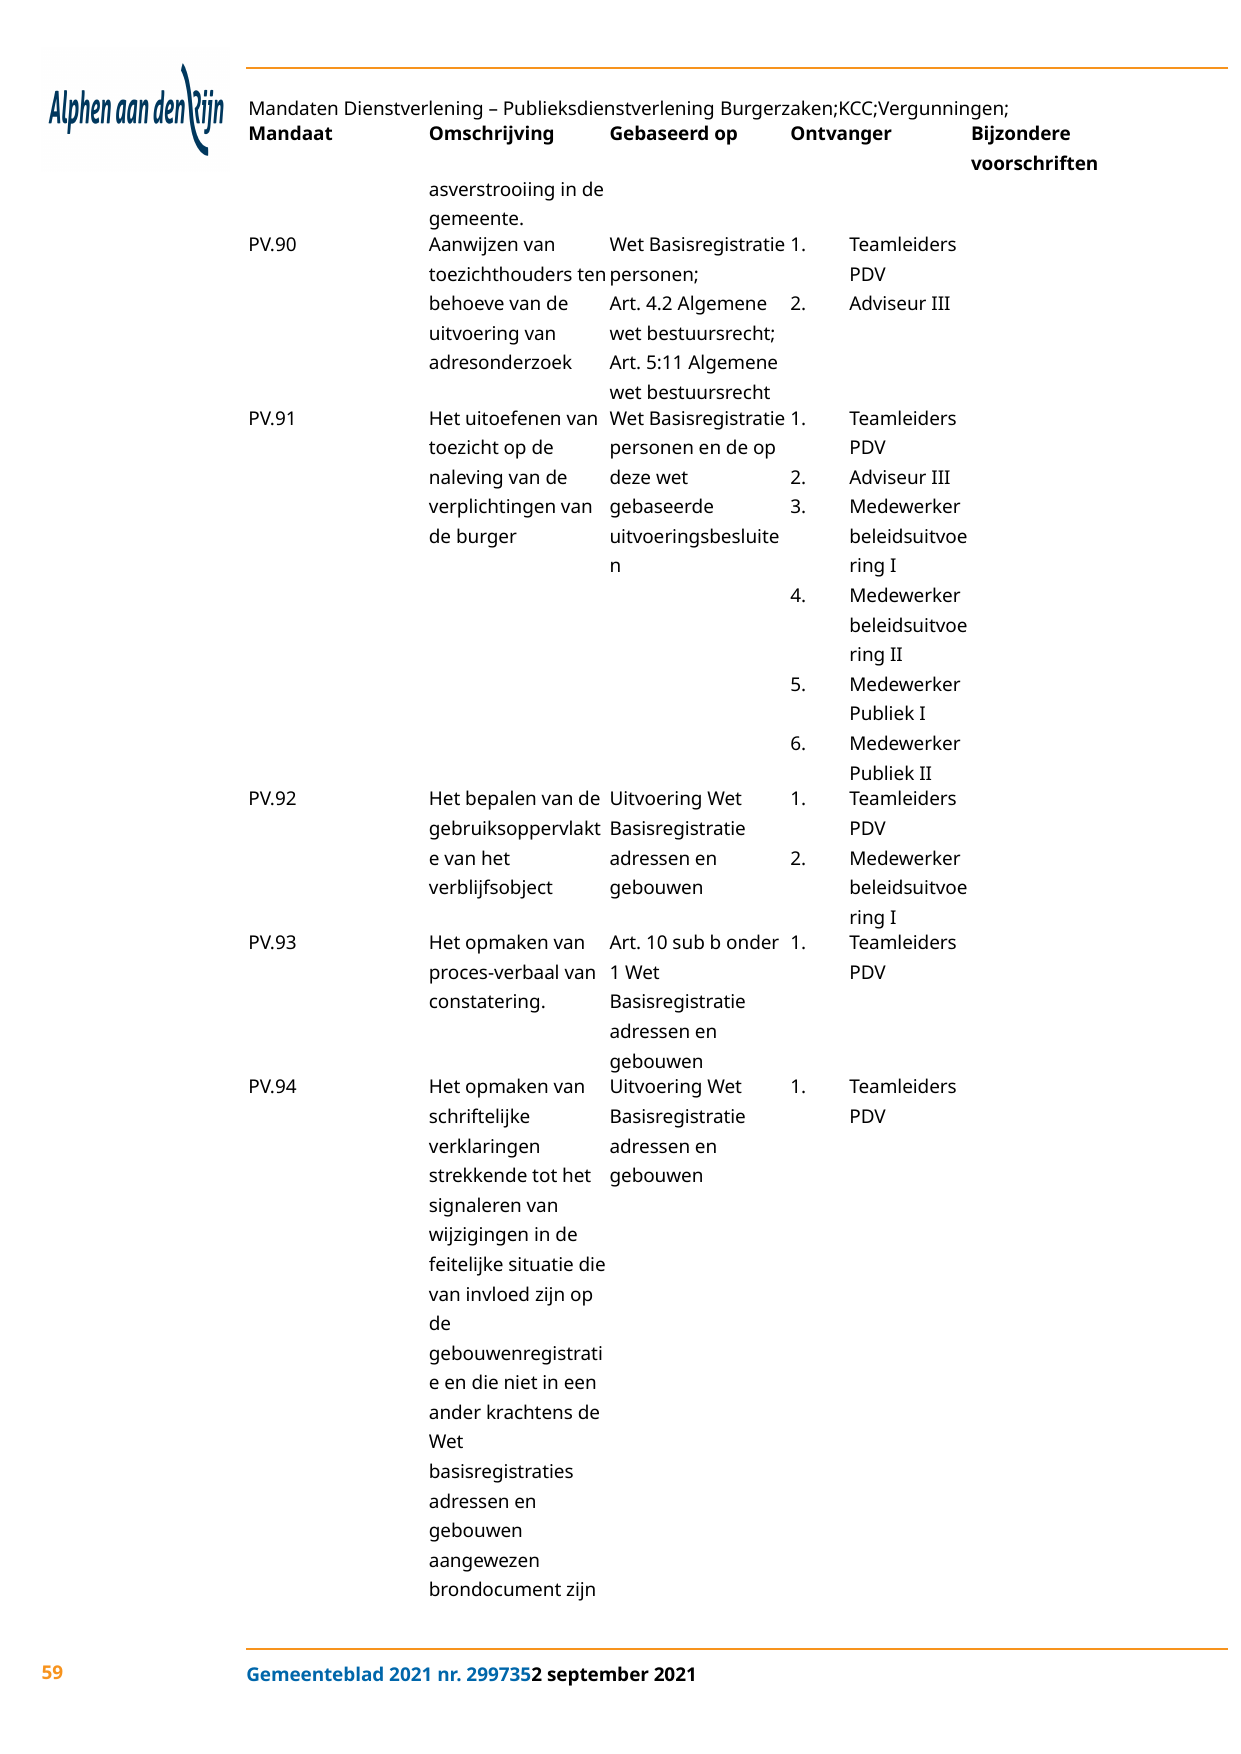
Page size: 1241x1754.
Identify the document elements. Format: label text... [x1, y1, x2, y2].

table_cell Ontvanger [790, 121, 971, 176]
table_cell [971, 786, 1152, 929]
table_cell Teamleiders PDV [790, 930, 971, 1074]
table_cell [790, 176, 971, 231]
table_cell PV.90 [248, 231, 429, 405]
table_cell PV.92 [248, 786, 429, 929]
table_header Mandaten Dienstverlening – Publieksdienstverlening Burgerzaken;KCC;Vergunningen; [248, 95, 1152, 121]
table_cell Art. 10 sub b onder 1 Wet Basisregistratie adressen en gebouwen [609, 930, 790, 1074]
table_cell Teamleiders PDV Medewerker beleidsuitvoering I [790, 786, 971, 929]
table_cell Mandaat [248, 121, 429, 176]
table_cell asverstrooi­ing in de gemeente. [429, 176, 609, 231]
table_cell Het uitoefenen van toezicht op de naleving van de verplichtingen van de burger [429, 405, 609, 786]
picture [41, 47, 231, 172]
table_cell [971, 405, 1152, 786]
table_cell Omschrijving [429, 121, 609, 176]
table_cell [971, 1074, 1152, 1602]
table_cell Het opmaken van proces-verbaal van constatering. [429, 930, 609, 1074]
table_cell PV.91 [248, 405, 429, 786]
table_cell PV.94 [248, 1074, 429, 1602]
table_cell Aanwijzen van toezichthouders ten behoeve van de uitvoering van adresonderzoek [429, 231, 609, 405]
table_cell Bijzondere voorschriften [971, 121, 1152, 176]
table_cell [971, 930, 1152, 1074]
table_cell [971, 231, 1152, 405]
table_cell Uitvoering Wet Basisregistratie adressen en gebouwen [609, 1074, 790, 1602]
table_cell Gebaseerd op [609, 121, 790, 176]
table_cell PV.93 [248, 930, 429, 1074]
table_cell Uitvoering Wet Basisregistratie adressen en gebouwen [609, 786, 790, 929]
table_cell [609, 176, 790, 231]
table_cell [971, 176, 1152, 231]
table_cell Het opmaken van schriftelijke verklaringen strekkende tot het signaleren van wijzigingen in de feitelijke situatie die van invloed zijn op de gebouwenregistratie en die niet in een ander krachtens de Wet basisregistraties adressen en gebouwen aangewezen brondocument zijn [429, 1074, 609, 1602]
table_cell Teamleiders PDV Adviseur III [790, 231, 971, 405]
table_cell Wet Basisregistratie personen en de op deze wet gebaseerde uitvoeringsbesluiten [609, 405, 790, 786]
table_cell Wet Basisregistratie personen; Art. 4.2 Algemene wet bestuursrecht; Art. 5:11 Algemene wet bestuursrecht [609, 231, 790, 405]
table_cell Teamleiders PDV Adviseur III Medewerker beleidsuitvoering I Medewerker beleidsuitvoering II Medewerker Publiek I Medewerker Publiek II [790, 405, 971, 786]
table_cell Teamleiders PDV [790, 1074, 971, 1602]
table_cell Het bepalen van de gebruiksoppervlakte van het verblijfsobject [429, 786, 609, 929]
table_cell [248, 176, 429, 231]
